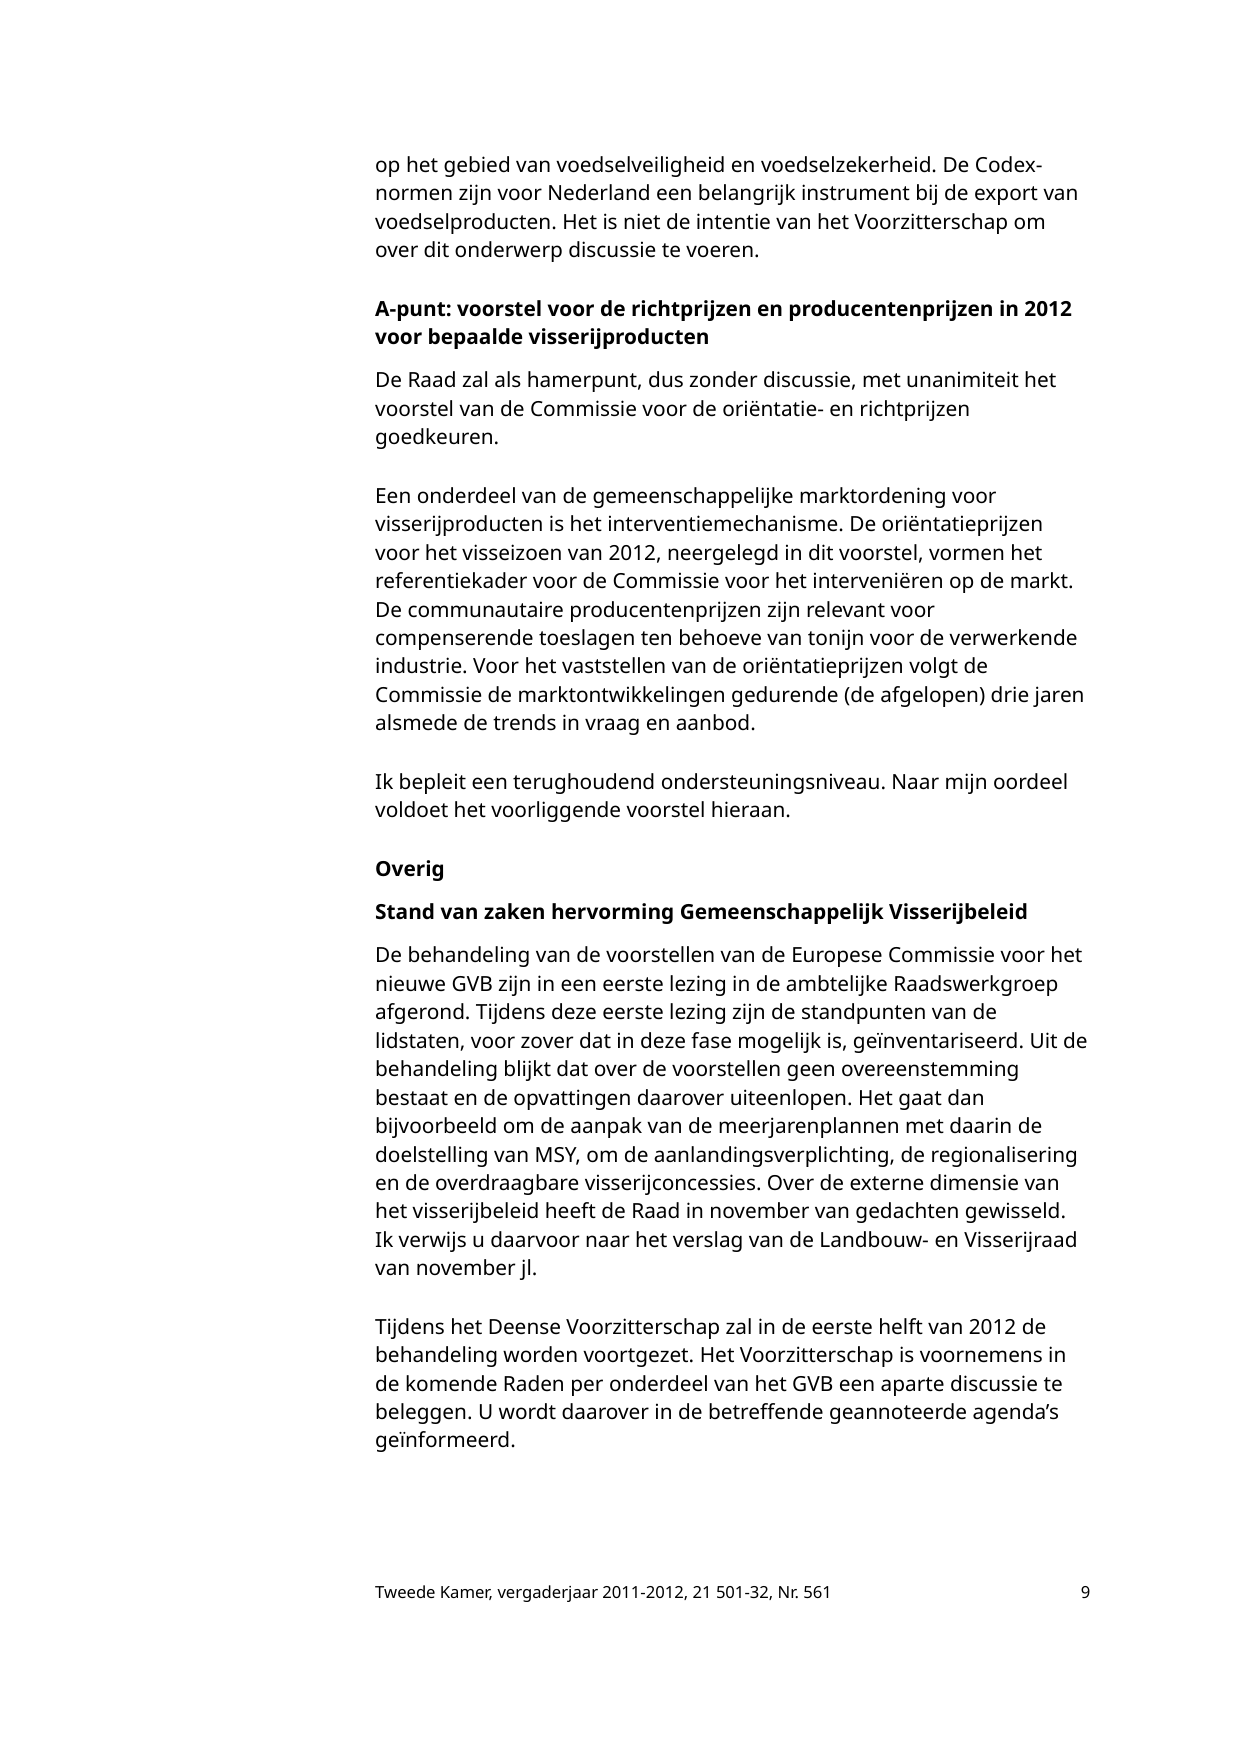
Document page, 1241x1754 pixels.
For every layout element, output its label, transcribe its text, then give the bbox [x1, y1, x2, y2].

text De behandeling van de voorstellen van de Europese Commissie voor het nieuwe GVB zijn in een eerste lezing in de ambtelijke Raadswerkgroep afgerond. Tijdens deze eerste lezing zijn de standpunten van de lidstaten, voor zover dat in deze fase mogelijk is, geïnventariseerd. Uit de behandeling blijkt dat over de voorstellen geen overeenstemming bestaat en de opvattingen daarover uiteenlopen. Het gaat dan bijvoorbeeld om de aanpak van de meerjarenplannen met daarin de doelstelling van MSY, om de aanlandingsverplichting, de regionalisering en de overdraagbare visserijconcessies. Over de externe dimensie van het visserijbeleid heeft de Raad in november van gedachten gewisseld. Ik verwijs u daarvoor naar het verslag van de Landbouw- en Visserijraad van november jl. [375, 941, 1090, 1282]
text Tijdens het Deense Voorzitterschap zal in de eerste helft van 2012 de behandeling worden voortgezet. Het Voorzitterschap is voornemens in de komende Raden per onderdeel van het GVB een aparte discussie te beleggen. U wordt daarover in de betreffende geannoteerde agenda’s geïnformeerd. [375, 1312, 1090, 1454]
text op het gebied van voedselveiligheid en voedselzekerheid. De Codex-normen zijn voor Nederland een belangrijk instrument bij de export van voedselproducten. Het is niet de intentie van het Voorzitterschap om over dit onderwerp discussie te voeren. [375, 150, 1090, 264]
text Stand van zaken hervorming Gemeenschappelijk Visserijbeleid [375, 897, 1090, 926]
text Ik bepleit een terughoudend ondersteuningsniveau. Naar mijn oordeel voldoet het voorliggende voorstel hieraan. [375, 767, 1090, 824]
text Overig [375, 854, 1090, 882]
text De Raad zal als hamerpunt, dus zonder discussie, met unanimiteit het voorstel van de Commissie voor de oriëntatie- en richtprijzen goedkeuren. [375, 366, 1090, 451]
text A-punt: voorstel voor de richtprijzen en producentenprijzen in 2012 voor bepaalde visserijproducten [375, 294, 1090, 351]
text Een onderdeel van de gemeenschappelijke marktordening voor visserijproducten is het interventiemechanisme. De oriëntatieprijzen voor het visseizoen van 2012, neergelegd in dit voorstel, vormen het referentiekader voor de Commissie voor het interveniëren op de markt. De communautaire producentenprijzen zijn relevant voor compenserende toeslagen ten behoeve van tonijn voor de verwerkende industrie. Voor het vaststellen van de oriëntatieprijzen volgt de Commissie de marktontwikkelingen gedurende (de afgelopen) drie jaren alsmede de trends in vraag en aanbod. [375, 481, 1090, 737]
